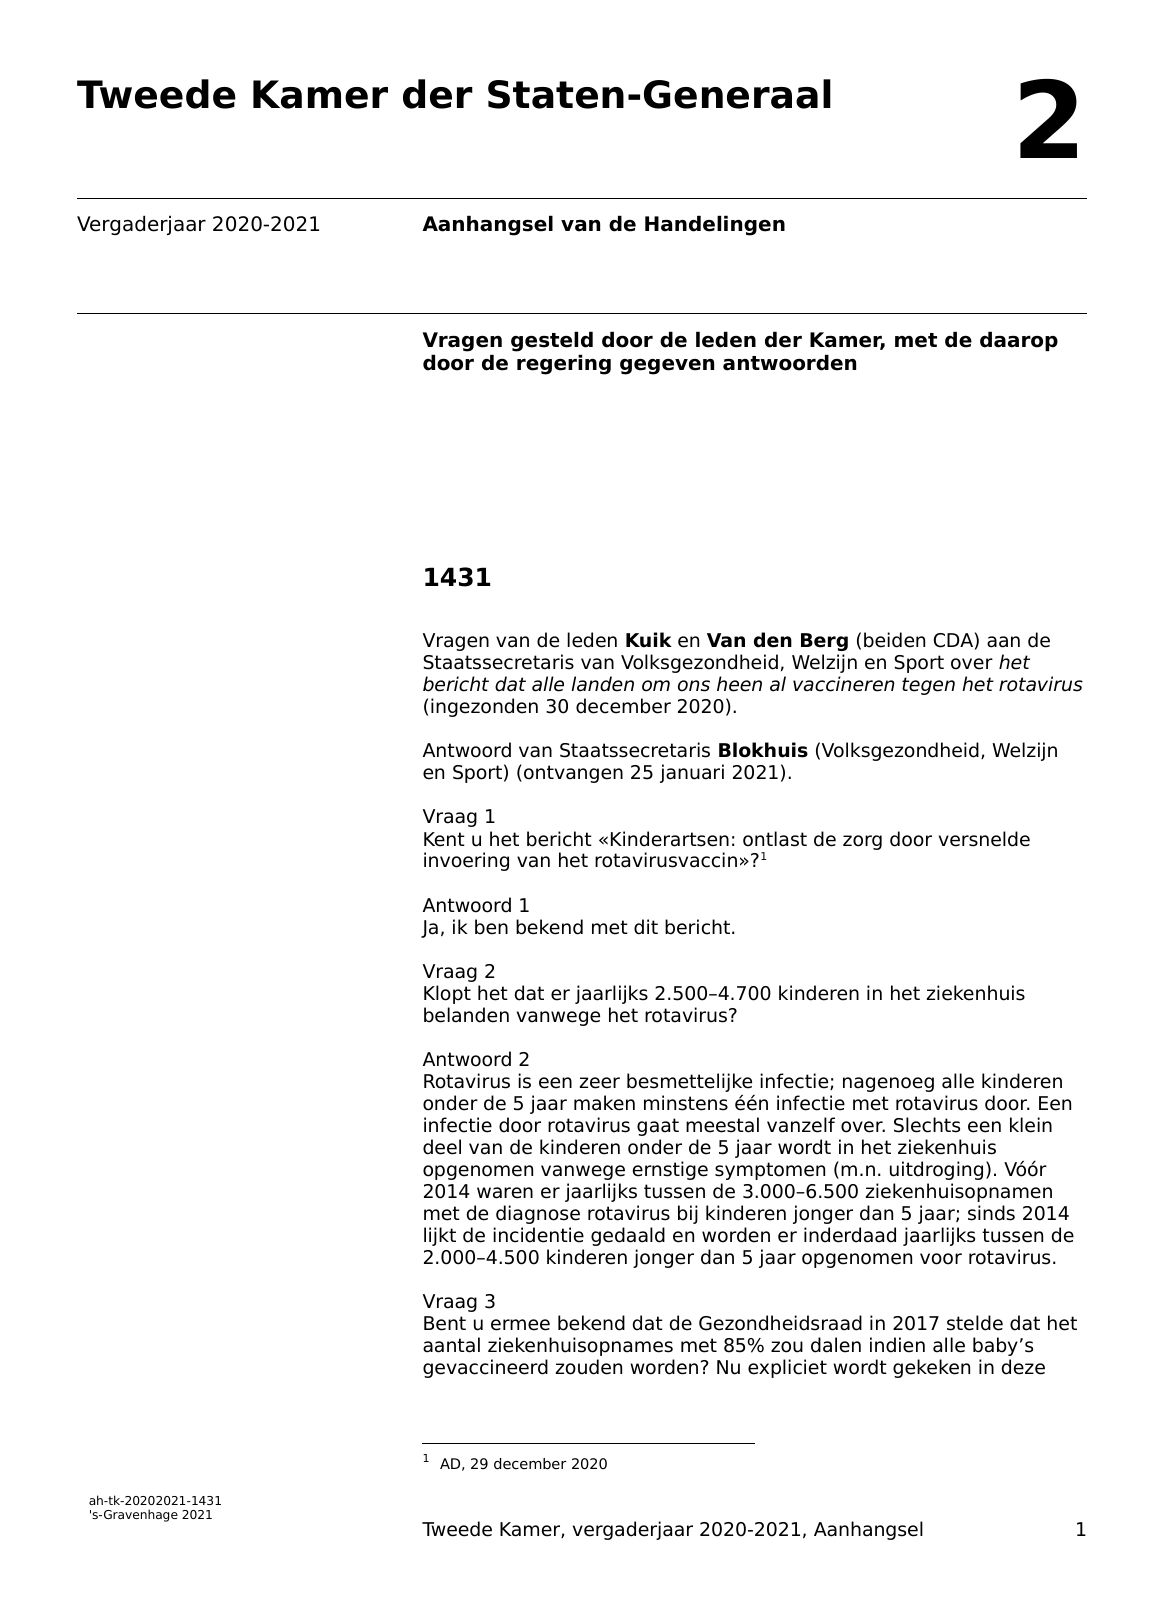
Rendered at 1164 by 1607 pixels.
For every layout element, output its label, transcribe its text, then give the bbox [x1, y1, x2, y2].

text Antwoord van Staatssecretaris Blokhuis (Volksgezondheid, Welzijn en Sport) (ontvangen 25 januari 2021). [422, 740, 1087, 784]
text Kent u het bericht «Kinderartsen: ontlast de zorg door versnelde invoering van het rotavirusvaccin»? [422, 828, 1087, 872]
text Antwoord 1 [422, 894, 1087, 917]
text Vraag 1 [422, 806, 1087, 828]
text 's-Gravenhage 2021 [88, 1508, 323, 1522]
table_cell [77, 314, 422, 375]
text Klopt het dat er jaarlijks 2.500–4.700 kinderen in het ziekenhuis belanden vanwege het rotavirus? [422, 983, 1087, 1027]
table_cell Vragen gesteld door de leden der Kamer, met de daarop door de regering gegeven antwoorden [422, 314, 1087, 375]
text Antwoord 2 [422, 1049, 1087, 1071]
text Vragen van de leden Kuik en Van den Berg (beiden CDA) aan de Staatssecretaris van Volksgezondheid, Welzijn en Sport over het bericht dat alle landen om ons heen al vaccineren tegen het rotavirus (ingezonden 30 december 2020). [422, 630, 1087, 718]
table_cell Vergaderjaar 2020-2021 [77, 199, 422, 313]
text Vraag 2 [422, 961, 1087, 983]
text Vraag 3 [422, 1291, 1087, 1313]
text Rotavirus is een zeer besmettelijke infectie; nagenoeg alle kinderen onder de 5 jaar maken minstens één infectie met rotavirus door. Een infectie door rotavirus gaat meestal vanzelf over. Slechts een klein deel van de kinderen onder de 5 jaar wordt in het ziekenhuis opgenomen vanwege ernstige symptomen (m.n. uitdroging). Vóór 2014 waren er jaarlijks tussen de 3.000–6.500 ziekenhuisopnamen met de diagnose rotavirus bij kinderen jonger dan 5 jaar; sinds 2014 lijkt de incidentie gedaald en worden er inderdaad jaarlijks tussen de 2.000–4.500 kinderen jonger dan 5 jaar opgenomen voor rotavirus. [422, 1071, 1087, 1269]
text Bent u ermee bekend dat de Gezondheidsraad in 2017 stelde dat het aantal ziekenhuisopnames met 85% zou dalen indien alle baby’s gevaccineerd zouden worden? Nu expliciet wordt gekeken in deze [422, 1313, 1087, 1379]
text 1431 [422, 563, 1087, 592]
text AD, 29 december 2020 [422, 1452, 1087, 1474]
text Ja, ik ben bekend met dit bericht. [422, 917, 1087, 938]
text ah-tk-20202021-1431 [88, 1494, 323, 1508]
table_header 2 [886, 59, 1087, 198]
table_cell Aanhangsel van de Handelingen [422, 199, 1087, 313]
table_header Tweede Kamer der Staten-Generaal [77, 59, 886, 198]
